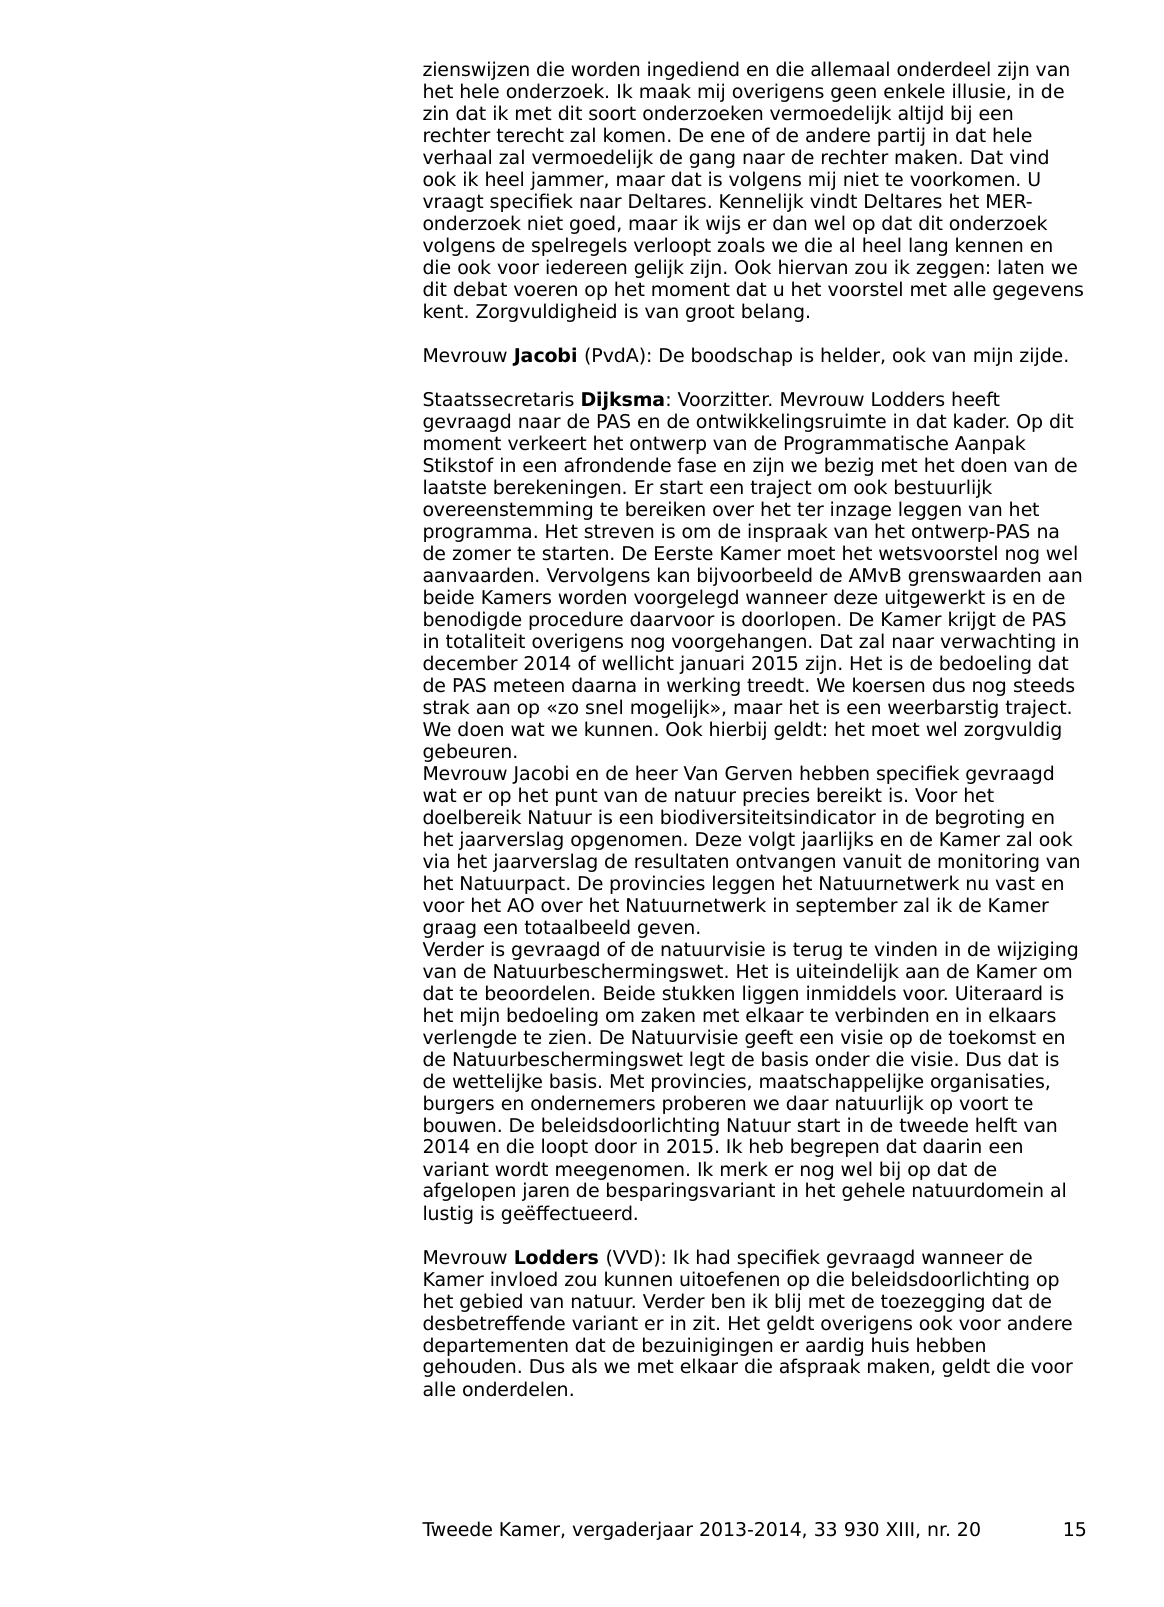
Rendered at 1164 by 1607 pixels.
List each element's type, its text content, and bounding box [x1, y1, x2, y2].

text Mevrouw Jacobi (PvdA): De boodschap is helder, ook van mijn zijde. [422, 345, 1087, 367]
text Mevrouw Lodders (VVD): Ik had specifiek gevraagd wanneer de Kamer invloed zou kunnen uitoefenen op die beleidsdoorlichting op het gebied van natuur. Verder ben ik blij met de toezegging dat de desbetreffende variant er in zit. Het geldt overigens ook voor andere departementen dat de bezuinigingen er aardig huis hebben gehouden. Dus als we met elkaar die afspraak maken, geldt die voor alle onderdelen. [422, 1247, 1087, 1400]
text Mevrouw Jacobi en de heer Van Gerven hebben specifiek gevraagd wat er op het punt van de natuur precies bereikt is. Voor het doelbereik Natuur is een biodiversiteitsindicator in de begroting en het jaarverslag opgenomen. Deze volgt jaarlijks en de Kamer zal ook via het jaarverslag de resultaten ontvangen vanuit de monitoring van het Natuurpact. De provincies leggen het Natuurnetwerk nu vast en voor het AO over het Natuurnetwerk in september zal ik de Kamer graag een totaalbeeld geven. [422, 763, 1087, 939]
text zienswijzen die worden ingediend en die allemaal onderdeel zijn van het hele onderzoek. Ik maak mij overigens geen enkele illusie, in de zin dat ik met dit soort onderzoeken vermoedelijk altijd bij een rechter terecht zal komen. De ene of de andere partij in dat hele verhaal zal vermoedelijk de gang naar de rechter maken. Dat vind ook ik heel jammer, maar dat is volgens mij niet te voorkomen. U vraagt specifiek naar Deltares. Kennelijk vindt Deltares het MER-onderzoek niet goed, maar ik wijs er dan wel op dat dit onderzoek volgens de spelregels verloopt zoals we die al heel lang kennen en die ook voor iedereen gelijk zijn. Ook hiervan zou ik zeggen: laten we dit debat voeren op het moment dat u het voorstel met alle gegevens kent. Zorgvuldigheid is van groot belang. [422, 59, 1087, 323]
text Staatssecretaris Dijksma: Voorzitter. Mevrouw Lodders heeft gevraagd naar de PAS en de ontwikkelingsruimte in dat kader. Op dit moment verkeert het ontwerp van de Programmatische Aanpak Stikstof in een afrondende fase en zijn we bezig met het doen van de laatste berekeningen. Er start een traject om ook bestuurlijk overeenstemming te bereiken over het ter inzage leggen van het programma. Het streven is om de inspraak van het ontwerp-PAS na de zomer te starten. De Eerste Kamer moet het wetsvoorstel nog wel aanvaarden. Vervolgens kan bijvoorbeeld de AMvB grenswaarden aan beide Kamers worden voorgelegd wanneer deze uitgewerkt is en de benodigde procedure daarvoor is doorlopen. De Kamer krijgt de PAS in totaliteit overigens nog voorgehangen. Dat zal naar verwachting in december 2014 of wellicht januari 2015 zijn. Het is de bedoeling dat de PAS meteen daarna in werking treedt. We koersen dus nog steeds strak aan op «zo snel mogelijk», maar het is een weerbarstig traject. We doen wat we kunnen. Ook hierbij geldt: het moet wel zorgvuldig gebeuren. [422, 389, 1087, 763]
text Verder is gevraagd of de natuurvisie is terug te vinden in de wijziging van de Natuurbeschermingswet. Het is uiteindelijk aan de Kamer om dat te beoordelen. Beide stukken liggen inmiddels voor. Uiteraard is het mijn bedoeling om zaken met elkaar te verbinden en in elkaars verlengde te zien. De Natuurvisie geeft een visie op de toekomst en de Natuurbeschermingswet legt de basis onder die visie. Dus dat is de wettelijke basis. Met provincies, maatschappelijke organisaties, burgers en ondernemers proberen we daar natuurlijk op voort te bouwen. De beleidsdoorlichting Natuur start in de tweede helft van 2014 en die loopt door in 2015. Ik heb begrepen dat daarin een variant wordt meegenomen. Ik merk er nog wel bij op dat de afgelopen jaren de besparingsvariant in het gehele natuurdomein al lustig is geëffectueerd. [422, 939, 1087, 1224]
